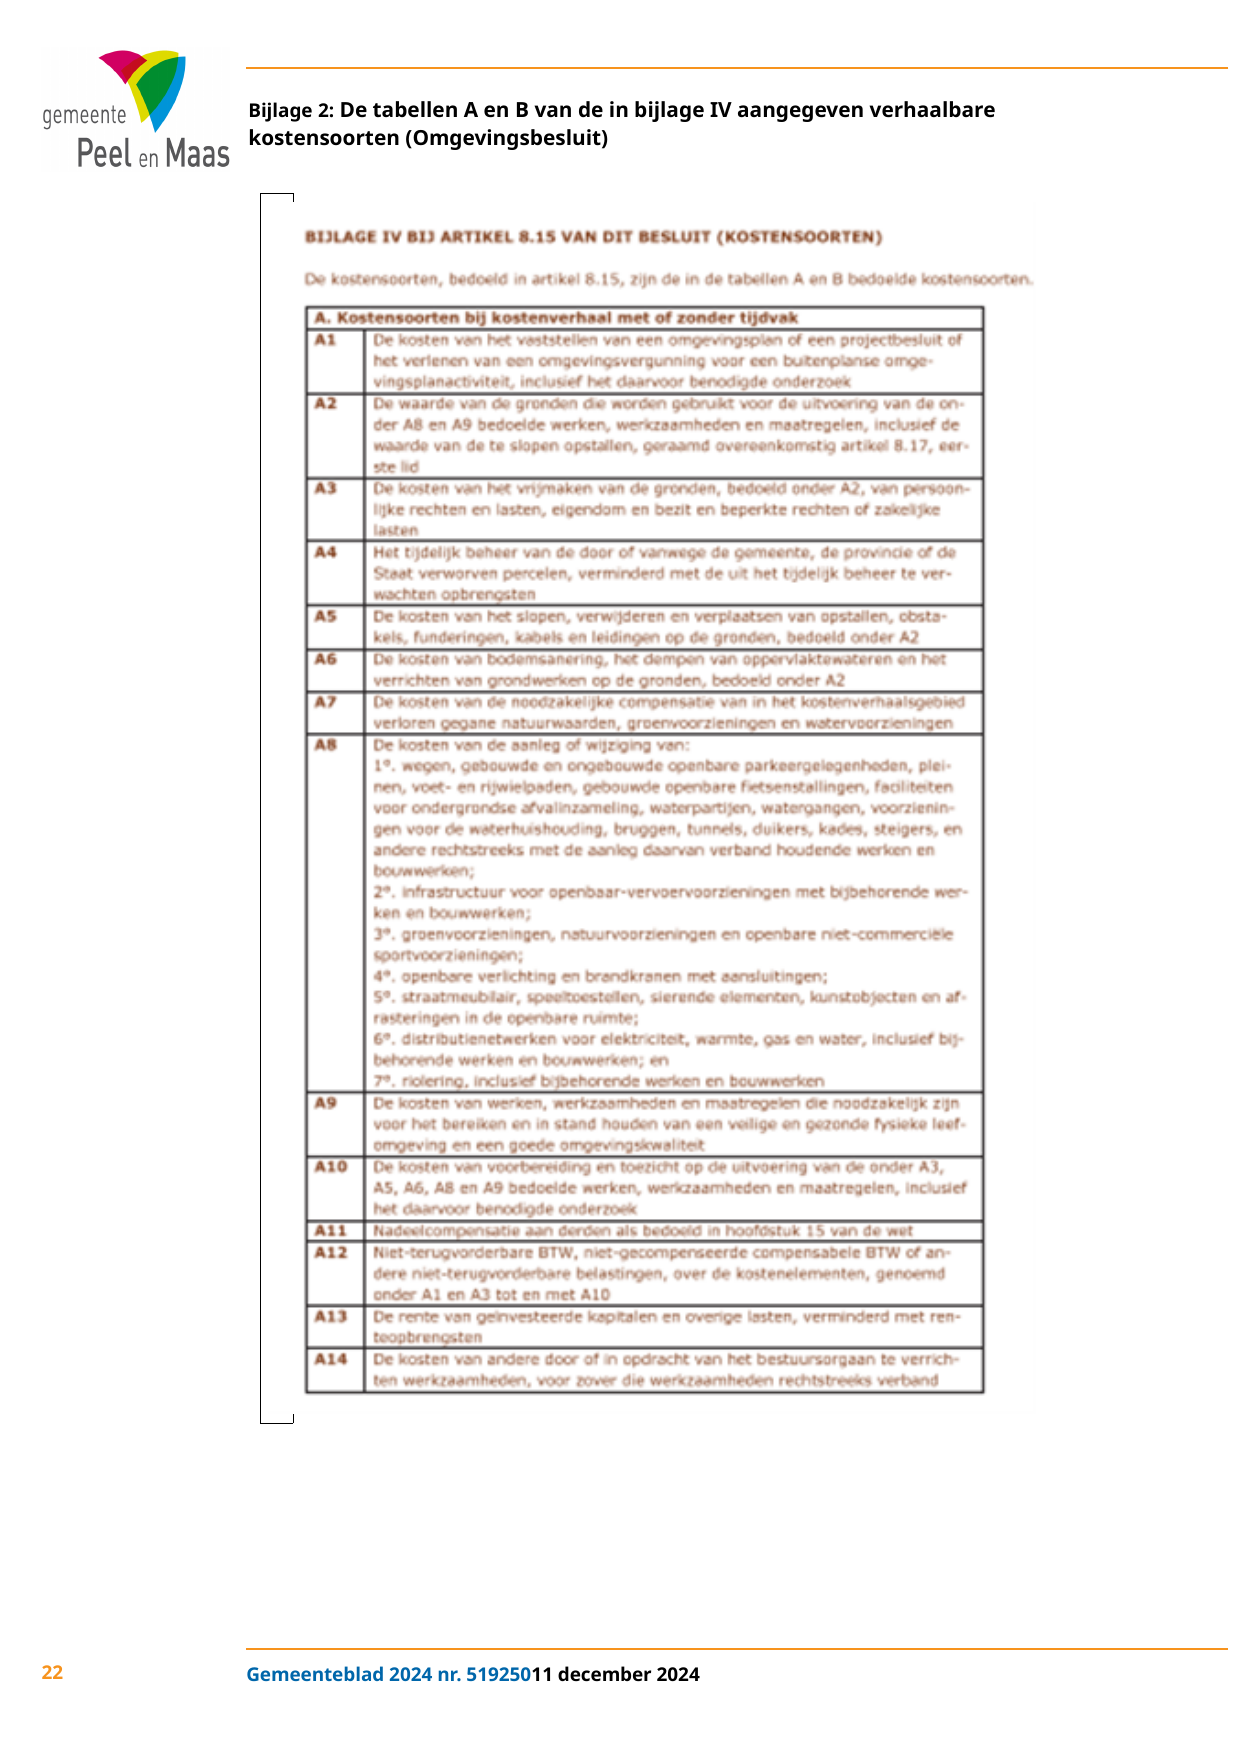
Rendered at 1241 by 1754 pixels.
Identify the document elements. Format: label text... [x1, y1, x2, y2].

picture [41, 47, 231, 172]
picture [268, 202, 1036, 1414]
text Bijlage 2: De tabellen A en B van de in bijlage IV aangegeven verhaalbare kostensoorten (Omgevingsbesluit) [248, 95, 1152, 152]
